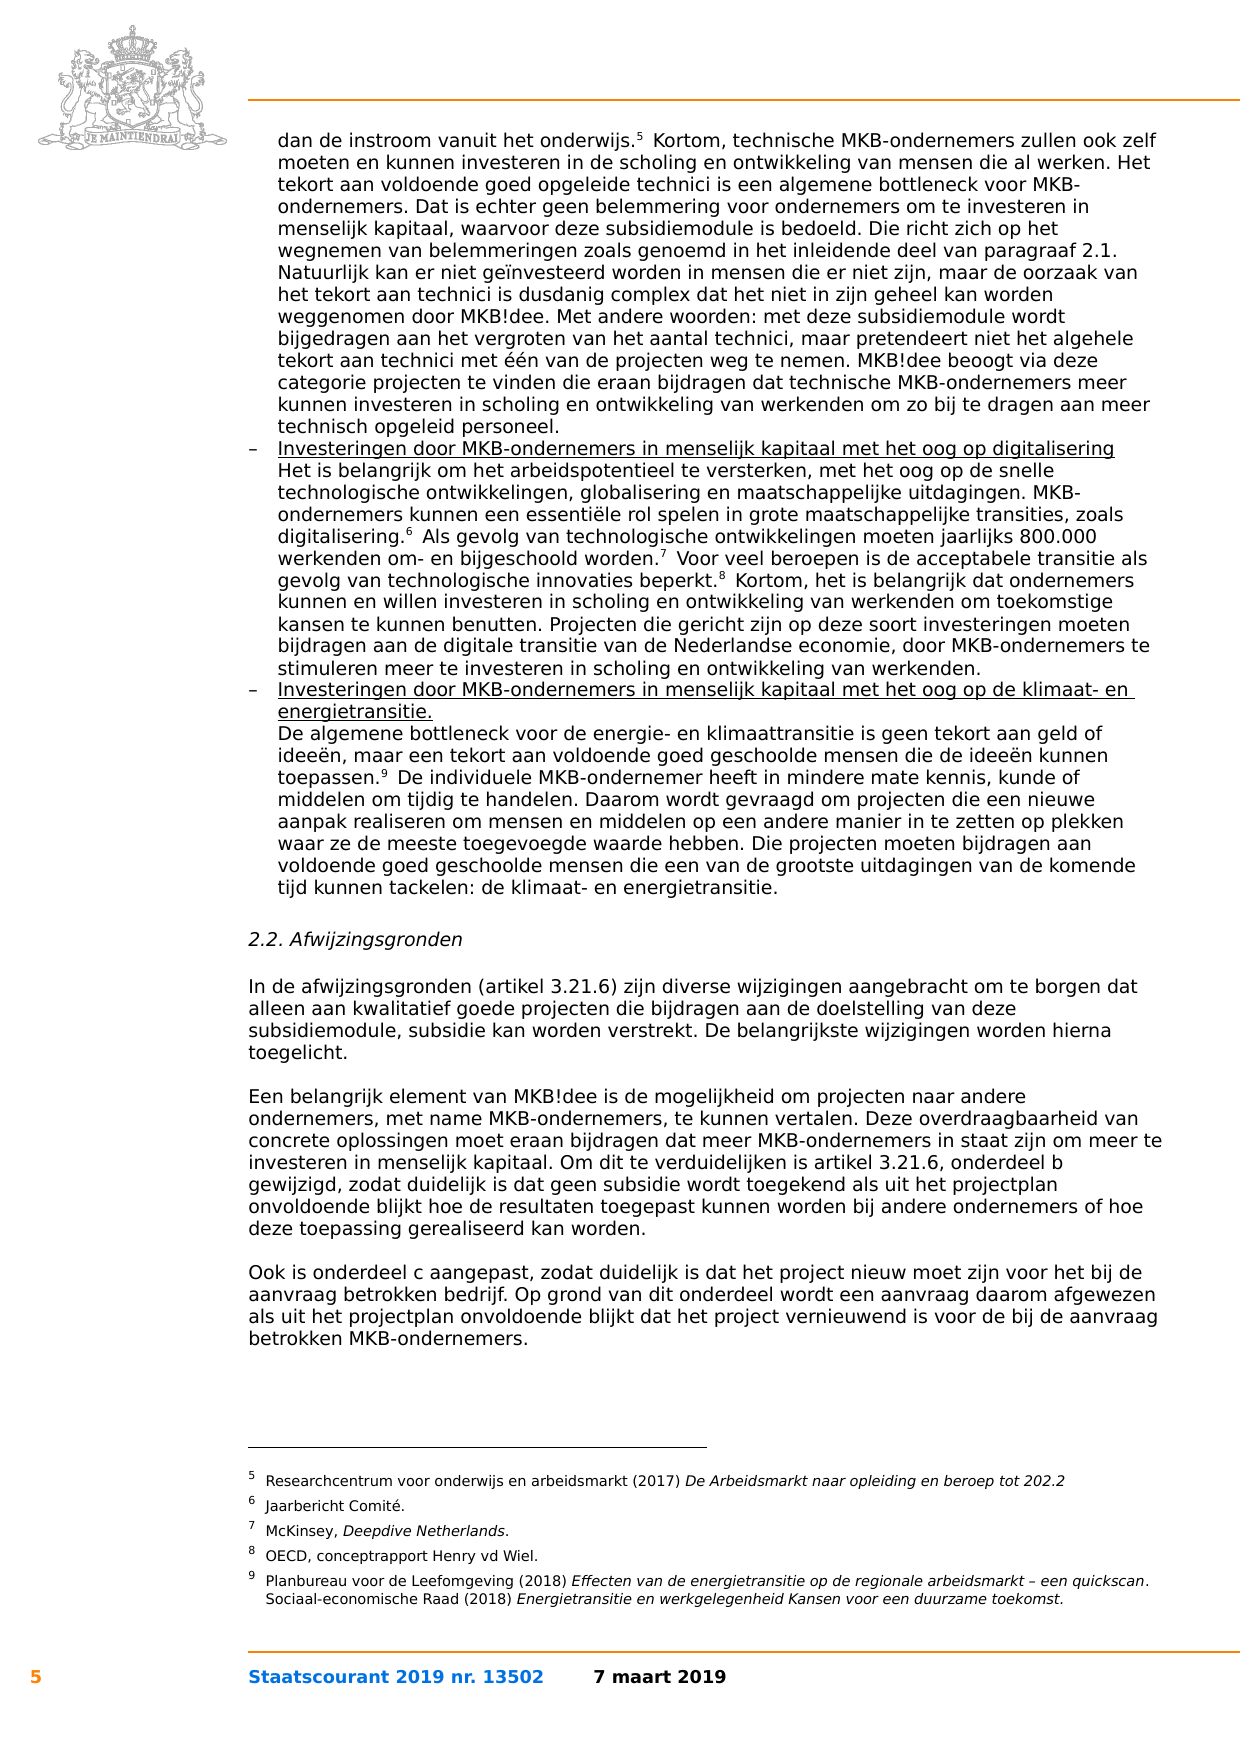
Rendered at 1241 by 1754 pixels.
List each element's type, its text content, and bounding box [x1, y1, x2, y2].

text OECD, conceptrapport Henry vd Wiel. [248, 1544, 1163, 1566]
text McKinsey, Deepdive Netherlands. [248, 1519, 1163, 1541]
text Het is belangrijk om het arbeidspotentieel te versterken, met het oog op de snelle technologische ontwikkelingen, globalisering en maatschappelijke uitdagingen. MKB-ondernemers kunnen een essentiële rol spelen in grote maatschappelijke transities, zoals digitalisering. Als gevolg van technologische ontwikkelingen moeten jaarlijks 800.000 werkenden om- en bijgeschoold worden. Voor veel beroepen is de acceptabele transitie als gevolg van technologische innovaties beperkt. Kortom, het is belangrijk dat ondernemers kunnen en willen investeren in scholing en ontwikkeling van werkenden om toekomstige kansen te kunnen benutten. Projecten die gericht zijn op deze soort investeringen moeten bijdragen aan de digitale transitie van de Nederlandse economie, door MKB-ondernemers te stimuleren meer te investeren in scholing en ontwikkeling van werkenden. [277, 459, 1163, 679]
text dan de instroom vanuit het onderwijs. Kortom, technische MKB-ondernemers zullen ook zelf moeten en kunnen investeren in de scholing en ontwikkeling van mensen die al werken. Het tekort aan voldoende goed opgeleide technici is een algemene bottleneck voor MKB-ondernemers. Dat is echter geen belemmering voor ondernemers om te investeren in menselijk kapitaal, waarvoor deze subsidiemodule is bedoeld. Die richt zich op het wegnemen van belemmeringen zoals genoemd in het inleidende deel van paragraaf 2.1. Natuurlijk kan er niet geïnvesteerd worden in mensen die er niet zijn, maar de oorzaak van het tekort aan technici is dusdanig complex dat het niet in zijn geheel kan worden weggenomen door MKB!dee. Met andere woorden: met deze subsidiemodule wordt bijgedragen aan het vergroten van het aantal technici, maar pretendeert niet het algehele tekort aan technici met één van de projecten weg te nemen. MKB!dee beoogt via deze categorie projecten te vinden die eraan bijdragen dat technische MKB-ondernemers meer kunnen investeren in scholing en ontwikkeling van werkenden om zo bij te dragen aan meer technisch opgeleid personeel. [277, 130, 1163, 438]
text – Investeringen door MKB-ondernemers in menselijk kapitaal met het oog op de klimaat- en energietransitie. [248, 679, 1163, 723]
text Jaarbericht Comité. [248, 1494, 1163, 1516]
text Planbureau voor de Leefomgeving (2018) Effecten van de energietransitie op de regionale arbeidsmarkt – een quickscan. Sociaal-economische Raad (2018) Energietransitie en werkgelegenheid Kansen voor een duurzame toekomst. [248, 1569, 1163, 1608]
picture [38, 25, 227, 150]
text Een belangrijk element van MKB!dee is de mogelijkheid om projecten naar andere ondernemers, met name MKB-ondernemers, te kunnen vertalen. Deze overdraagbaarheid van concrete oplossingen moet eraan bijdragen dat meer MKB-ondernemers in staat zijn om meer te investeren in menselijk kapitaal. Om dit te verduidelijken is artikel 3.21.6, onderdeel b gewijzigd, zodat duidelijk is dat geen subsidie wordt toegekend als uit het projectplan onvoldoende blijkt hoe de resultaten toegepast kunnen worden bij andere ondernemers of hoe deze toepassing gerealiseerd kan worden. [248, 1086, 1163, 1240]
text De algemene bottleneck voor de energie- en klimaattransitie is geen tekort aan geld of ideeën, maar een tekort aan voldoende goed geschoolde mensen die de ideeën kunnen toepassen. De individuele MKB-ondernemer heeft in mindere mate kennis, kunde of middelen om tijdig te handelen. Daarom wordt gevraagd om projecten die een nieuwe aanpak realiseren om mensen en middelen op een andere manier in te zetten op plekken waar ze de meeste toegevoegde waarde hebben. Die projecten moeten bijdragen aan voldoende goed geschoolde mensen die een van de grootste uitdagingen van de komende tijd kunnen tackelen: de klimaat- en energietransitie. [277, 723, 1163, 899]
text Ook is onderdeel c aangepast, zodat duidelijk is dat het project nieuw moet zijn voor het bij de aanvraag betrokken bedrijf. Op grond van dit onderdeel wordt een aanvraag daarom afgewezen als uit het projectplan onvoldoende blijkt dat het project vernieuwend is voor de bij de aanvraag betrokken MKB-ondernemers. [248, 1262, 1163, 1349]
text In de afwijzingsgronden (artikel 3.21.6) zijn diverse wijzigingen aangebracht om te borgen dat alleen aan kwalitatief goede projecten die bijdragen aan de doelstelling van deze subsidiemodule, subsidie kan worden verstrekt. De belangrijkste wijzigingen worden hierna toegelicht. [248, 976, 1163, 1064]
text Researchcentrum voor onderwijs en arbeidsmarkt (2017) De Arbeidsmarkt naar opleiding en beroep tot 202.2 [248, 1469, 1163, 1491]
subtitle 2.2. Afwijzingsgronden [248, 929, 1163, 951]
text – Investeringen door MKB-ondernemers in menselijk kapitaal met het oog op digitalisering [248, 438, 1163, 459]
